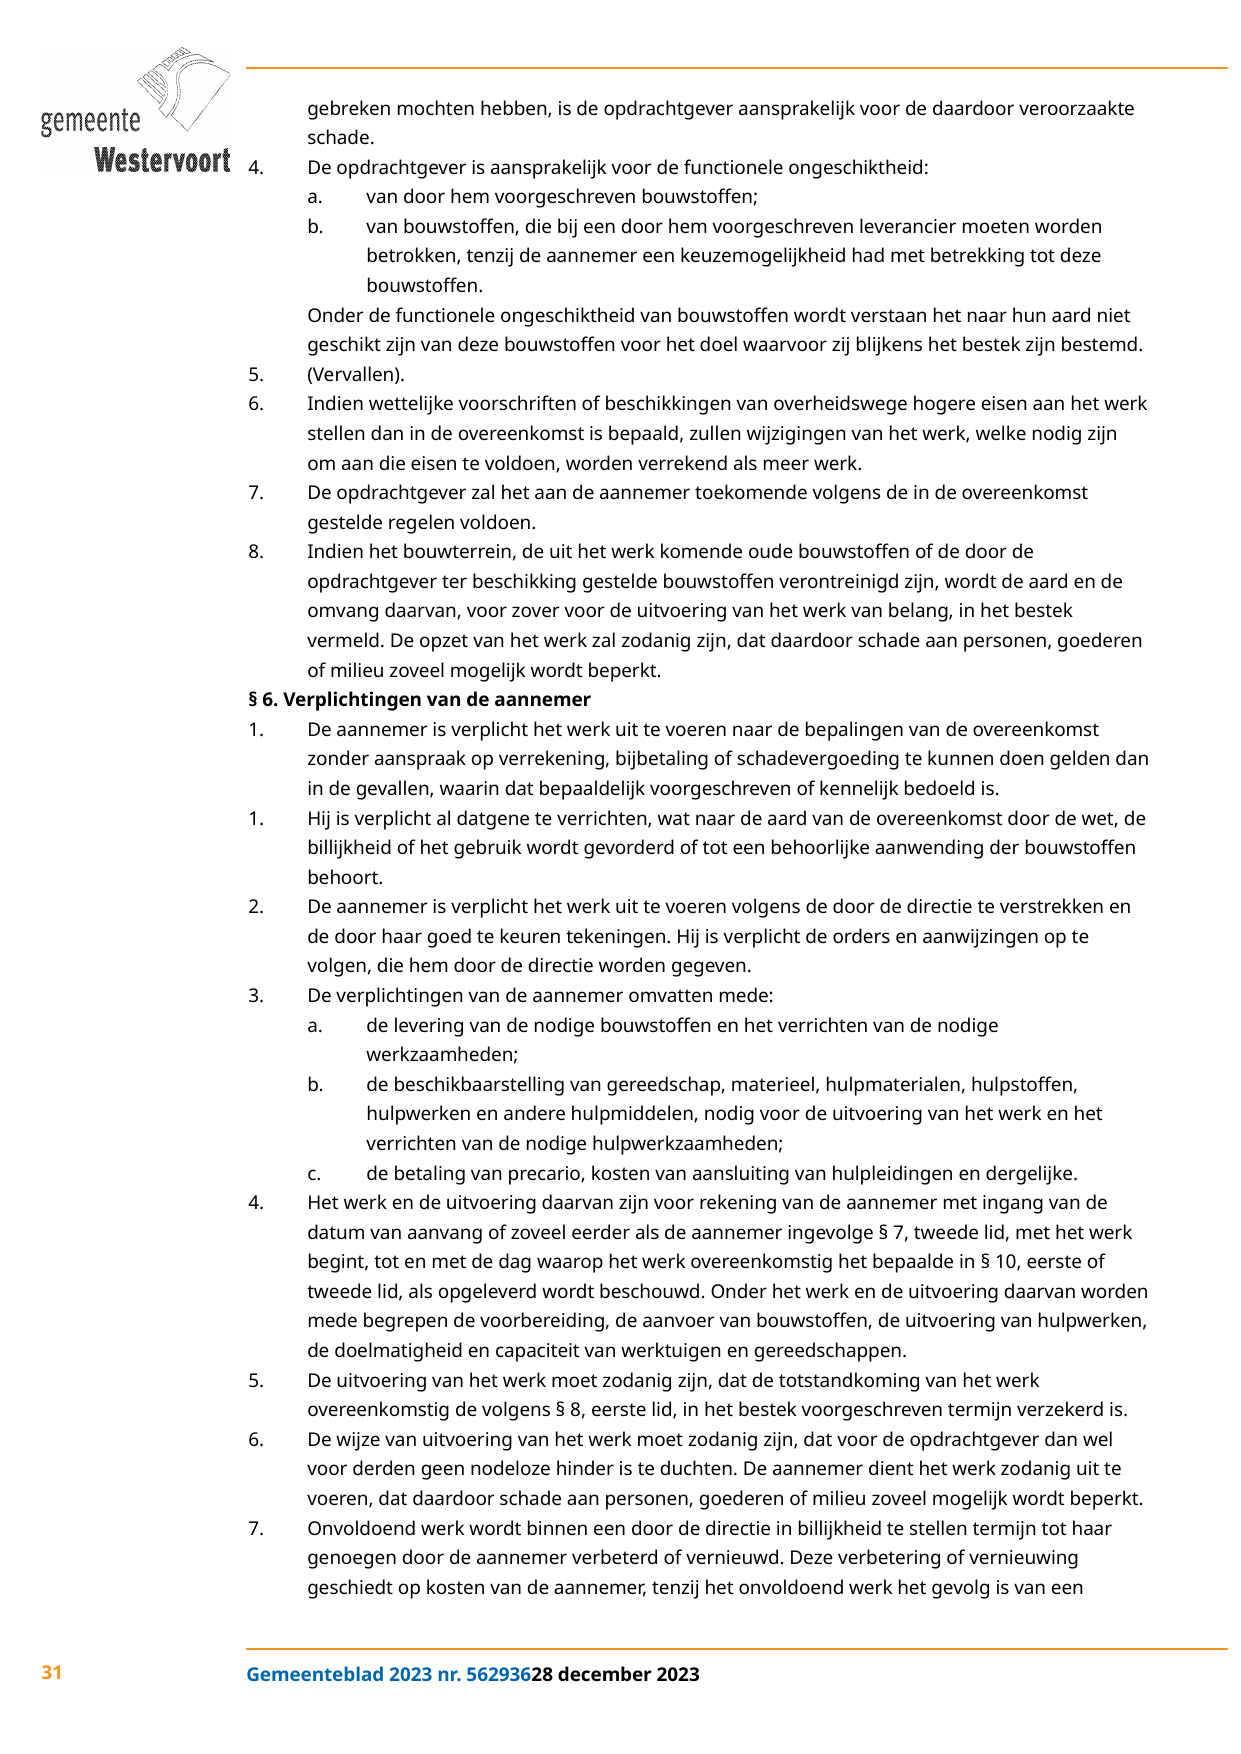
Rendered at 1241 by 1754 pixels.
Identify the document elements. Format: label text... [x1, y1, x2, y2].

list De opdrachtgever zal het aan de aannemer toekomende volgens de in de overeenkomst gestelde regelen voldoen. [248, 479, 1152, 535]
list de levering van de nodige bouwstoffen en het verrichten van de nodige werkzaamheden; [307, 1012, 1152, 1067]
list Indien het bouwterrein, de uit het werk komende oude bouwstoffen of de door de opdrachtgever ter beschikking gestelde bouwstoffen verontreinigd zijn, wordt de aard en de omvang daarvan, voor zover voor de uitvoering van het werk van belang, in het bestek vermeld. De opzet van het werk zal zodanig zijn, dat daardoor schade aan personen, goederen of milieu zoveel mogelijk wordt beperkt. [248, 538, 1152, 683]
list (Vervallen). [248, 361, 1152, 387]
list De aannemer is verplicht het werk uit te voeren volgens de door de directie te verstrekken en de door haar goed te keuren tekeningen. Hij is verplicht de orders en aanwijzingen op te volgen, die hem door de directie worden gegeven. [248, 893, 1152, 978]
list De opdrachtgever is aansprakelijk voor de functionele ongeschiktheid: [248, 154, 1152, 180]
list De verplichtingen van de aannemer omvatten mede: [248, 982, 1152, 1008]
list Hij is verplicht al datgene te verrichten, wat naar de aard van de overeenkomst door de wet, de billijkheid of het gebruik wordt gevorderd of tot een behoorlijke aanwending der bouwstoffen behoort. [248, 805, 1152, 890]
list Onvoldoend werk wordt binnen een door de directie in billijkheid te stellen termijn tot haar genoegen door de aannemer verbeterd of vernieuwd. Deze verbetering of vernieuwing geschiedt op kosten van de aannemer, tenzij het onvoldoend werk het gevolg is van een [248, 1515, 1152, 1600]
list De aannemer is verplicht het werk uit te voeren naar de bepalingen van de overeenkomst zonder aanspraak op verrekening, bijbetaling of schadevergoeding te kunnen doen gelden dan in de gevallen, waarin dat bepaaldelijk voorgeschreven of kennelijk bedoeld is. [248, 716, 1152, 801]
list de beschikbaarstelling van gereedschap, materieel, hulpmaterialen, hulpstoffen, hulpwerken en andere hulpmiddelen, nodig voor de uitvoering van het werk en het verrichten van de nodige hulpwerkzaamheden; [307, 1071, 1152, 1156]
list van bouwstoffen, die bij een door hem voorgeschreven leverancier moeten worden betrokken, tenzij de aannemer een keuzemogelijkheid had met betrekking tot deze bouwstoffen. [307, 213, 1152, 298]
list van door hem voorgeschreven bouwstoffen; [307, 183, 1152, 209]
picture [41, 47, 231, 172]
list De wijze van uitvoering van het werk moet zodanig zijn, dat voor de opdrachtgever dan wel voor derden geen nodeloze hinder is te duchten. De aannemer dient het werk zodanig uit te voeren, dat daardoor schade aan personen, goederen of milieu zoveel mogelijk wordt beperkt. [248, 1426, 1152, 1511]
list Indien wettelijke voorschriften of beschikkingen van overheidswege hogere eisen aan het werk stellen dan in de overeenkomst is bepaald, zullen wijzigingen van het werk, welke nodig zijn om aan die eisen te voldoen, worden verrekend als meer werk. [248, 391, 1152, 476]
list Onder de functionele ongeschiktheid van bouwstoffen wordt verstaan het naar hun aard niet geschikt zijn van deze bouwstoffen voor het doel waarvoor zij blijkens het bestek zijn bestemd. [248, 302, 1152, 357]
text § 6. Verplichtingen van de aannemer [248, 686, 1152, 712]
list De uitvoering van het werk moet zodanig zijn, dat de totstandkoming van het werk overeenkomstig de volgens § 8, eerste lid, in het bestek voorgeschreven termijn verzekerd is. [248, 1367, 1152, 1422]
list de betaling van precario, kosten van aansluiting van hulpleidingen en dergelijke. [307, 1160, 1152, 1186]
list Het werk en de uitvoering daarvan zijn voor rekening van de aannemer met ingang van de datum van aanvang of zoveel eerder als de aannemer ingevolge § 7, tweede lid, met het werk begint, tot en met de dag waarop het werk overeenkomstig het bepaalde in § 10, eerste of tweede lid, als opgeleverd wordt beschouwd. Onder het werk en de uitvoering daarvan worden mede begrepen de voorbereiding, de aanvoer van bouwstoffen, de uitvoering van hulpwerken, de doelmatigheid en capaciteit van werktuigen en gereedschappen. [248, 1189, 1152, 1363]
list gebreken mochten hebben, is de opdrachtgever aansprakelijk voor de daardoor veroorzaakte schade. [248, 95, 1152, 150]
